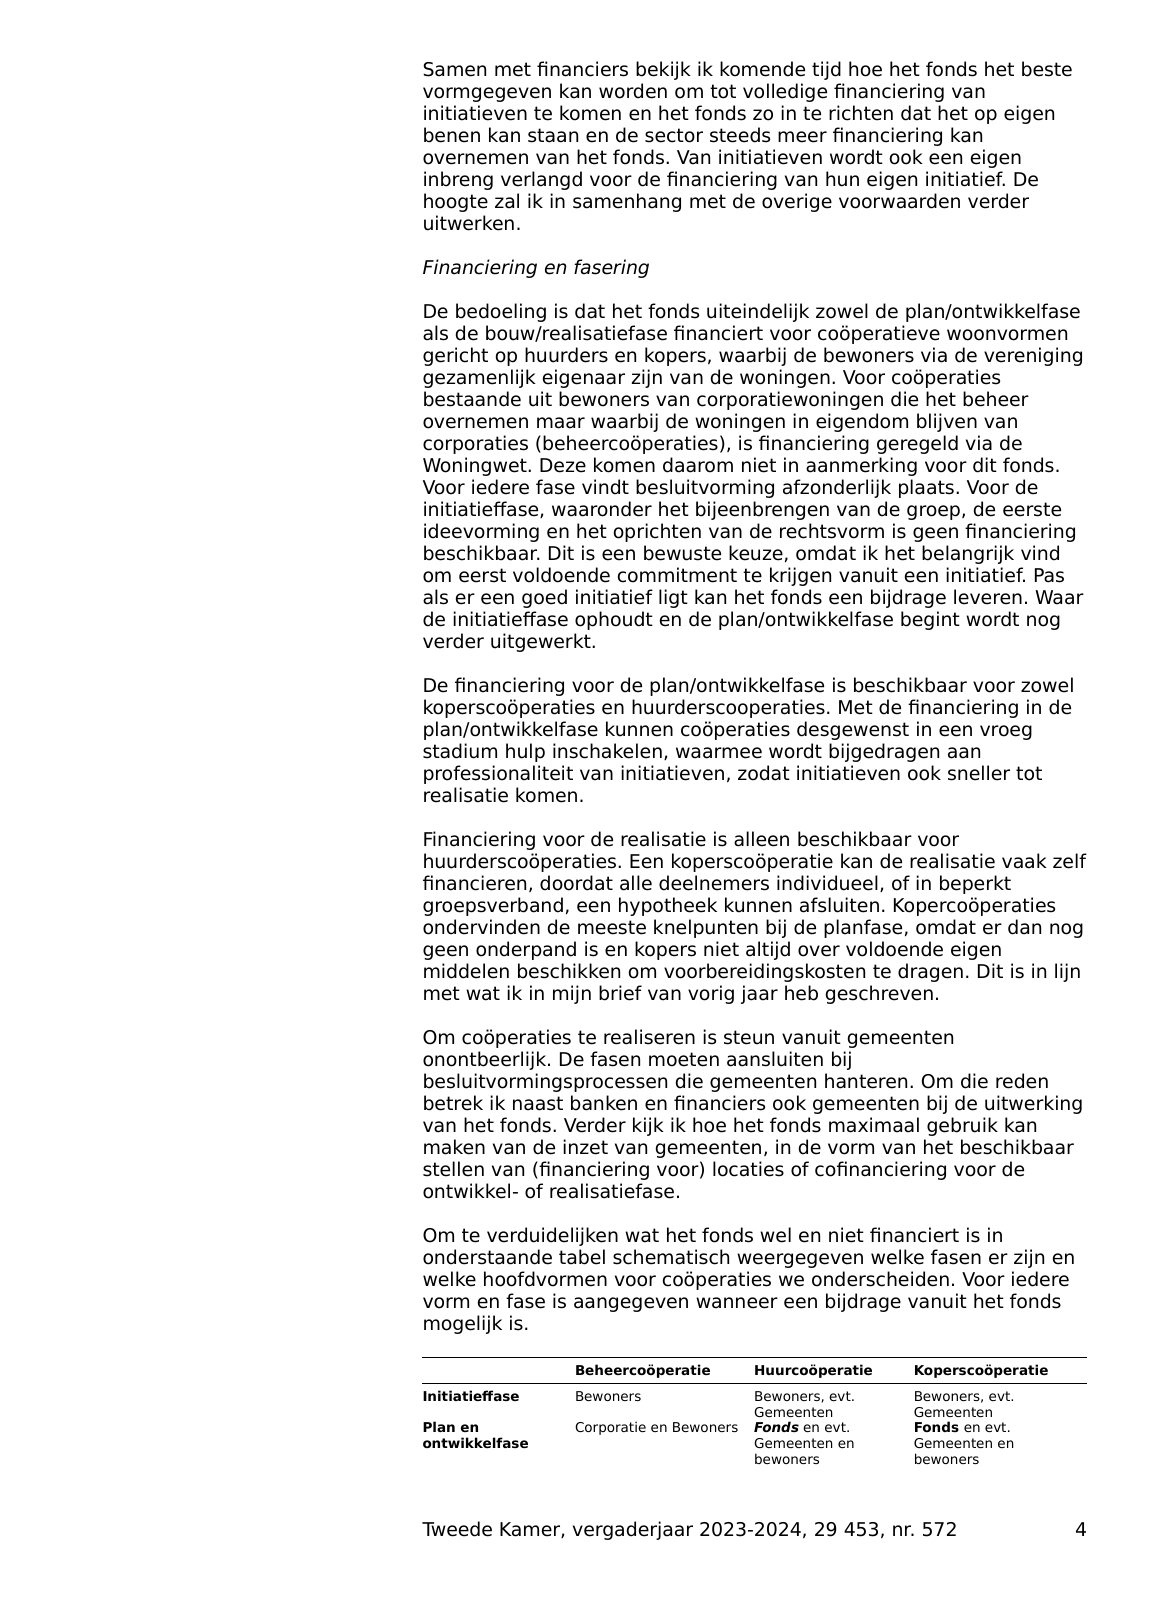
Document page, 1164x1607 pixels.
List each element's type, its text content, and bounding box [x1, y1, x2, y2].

table_cell Bewoners, evt. Gemeenten [748, 1384, 907, 1420]
table_cell Fonds en evt. Gemeenten en bewoners [748, 1420, 907, 1467]
text Samen met financiers bekijk ik komende tijd hoe het fonds het beste vormgegeven kan worden om tot volledige financiering van initiatieven te komen en het fonds zo in te richten dat het op eigen benen kan staan en de sector steeds meer financiering kan overnemen van het fonds. Van initiatieven wordt ook een eigen inbreng verlangd voor de financiering van hun eigen initiatief. De hoogte zal ik in samenhang met de overige voorwaarden verder uitwerken. [422, 59, 1087, 235]
table_header Beheercoöperatie [569, 1358, 748, 1383]
text Om coöperaties te realiseren is steun vanuit gemeenten onontbeerlijk. De fasen moeten aansluiten bij besluitvormingsprocessen die gemeenten hanteren. Om die reden betrek ik naast banken en financiers ook gemeenten bij de uitwerking van het fonds. Verder kijk ik hoe het fonds maximaal gebruik kan maken van de inzet van gemeenten, in de vorm van het beschikbaar stellen van (financiering voor) locaties of cofinanciering voor de ontwikkel- of realisatiefase. [422, 1027, 1087, 1203]
table_cell Bewoners [569, 1384, 748, 1420]
table_cell Initiatieffase [422, 1384, 569, 1420]
table_header Koperscoöperatie [908, 1358, 1087, 1383]
table_cell Corporatie en Bewoners [569, 1420, 748, 1467]
table_cell Plan en ontwikkelfase [422, 1420, 569, 1467]
table_cell Bewoners, evt. Gemeenten [908, 1384, 1087, 1420]
text De financiering voor de plan/ontwikkelfase is beschikbaar voor zowel koperscoöperaties en huurderscooperaties. Met de financiering in de plan/ontwikkelfase kunnen coöperaties desgewenst in een vroeg stadium hulp inschakelen, waarmee wordt bijgedragen aan professionaliteit van initiatieven, zodat initiatieven ook sneller tot realisatie komen. [422, 675, 1087, 807]
text Financiering voor de realisatie is alleen beschikbaar voor huurderscoöperaties. Een koperscoöperatie kan de realisatie vaak zelf financieren, doordat alle deelnemers individueel, of in beperkt groepsverband, een hypotheek kunnen afsluiten. Kopercoöperaties ondervinden de meeste knelpunten bij de planfase, omdat er dan nog geen onderpand is en kopers niet altijd over voldoende eigen middelen beschikken om voorbereidingskosten te dragen. Dit is in lijn met wat ik in mijn brief van vorig jaar heb geschreven. [422, 829, 1087, 1005]
table_header [422, 1358, 569, 1383]
text De bedoeling is dat het fonds uiteindelijk zowel de plan/ontwikkelfase als de bouw/realisatiefase financiert voor coöperatieve woonvormen gericht op huurders en kopers, waarbij de bewoners via de vereniging gezamenlijk eigenaar zijn van de woningen. Voor coöperaties bestaande uit bewoners van corporatiewoningen die het beheer overnemen maar waarbij de woningen in eigendom blijven van corporaties (beheercoöperaties), is financiering geregeld via de Woningwet. Deze komen daarom niet in aanmerking voor dit fonds. Voor iedere fase vindt besluitvorming afzonderlijk plaats. Voor de initiatieffase, waaronder het bijeenbrengen van de groep, de eerste ideevorming en het oprichten van de rechtsvorm is geen financiering beschikbaar. Dit is een bewuste keuze, omdat ik het belangrijk vind om eerst voldoende commitment te krijgen vanuit een initiatief. Pas als er een goed initiatief ligt kan het fonds een bijdrage leveren. Waar de initiatieffase ophoudt en de plan/ontwikkelfase begint wordt nog verder uitgewerkt. [422, 301, 1087, 653]
table_header Huurcoöperatie [748, 1358, 907, 1383]
table_cell Fonds en evt. Gemeenten en bewoners [908, 1420, 1087, 1467]
text Om te verduidelijken wat het fonds wel en niet financiert is in onderstaande tabel schematisch weergegeven welke fasen er zijn en welke hoofdvormen voor coöperaties we onderscheiden. Voor iedere vorm en fase is aangegeven wanneer een bijdrage vanuit het fonds mogelijk is. [422, 1225, 1087, 1335]
subtitle Financiering en fasering [422, 257, 1087, 279]
